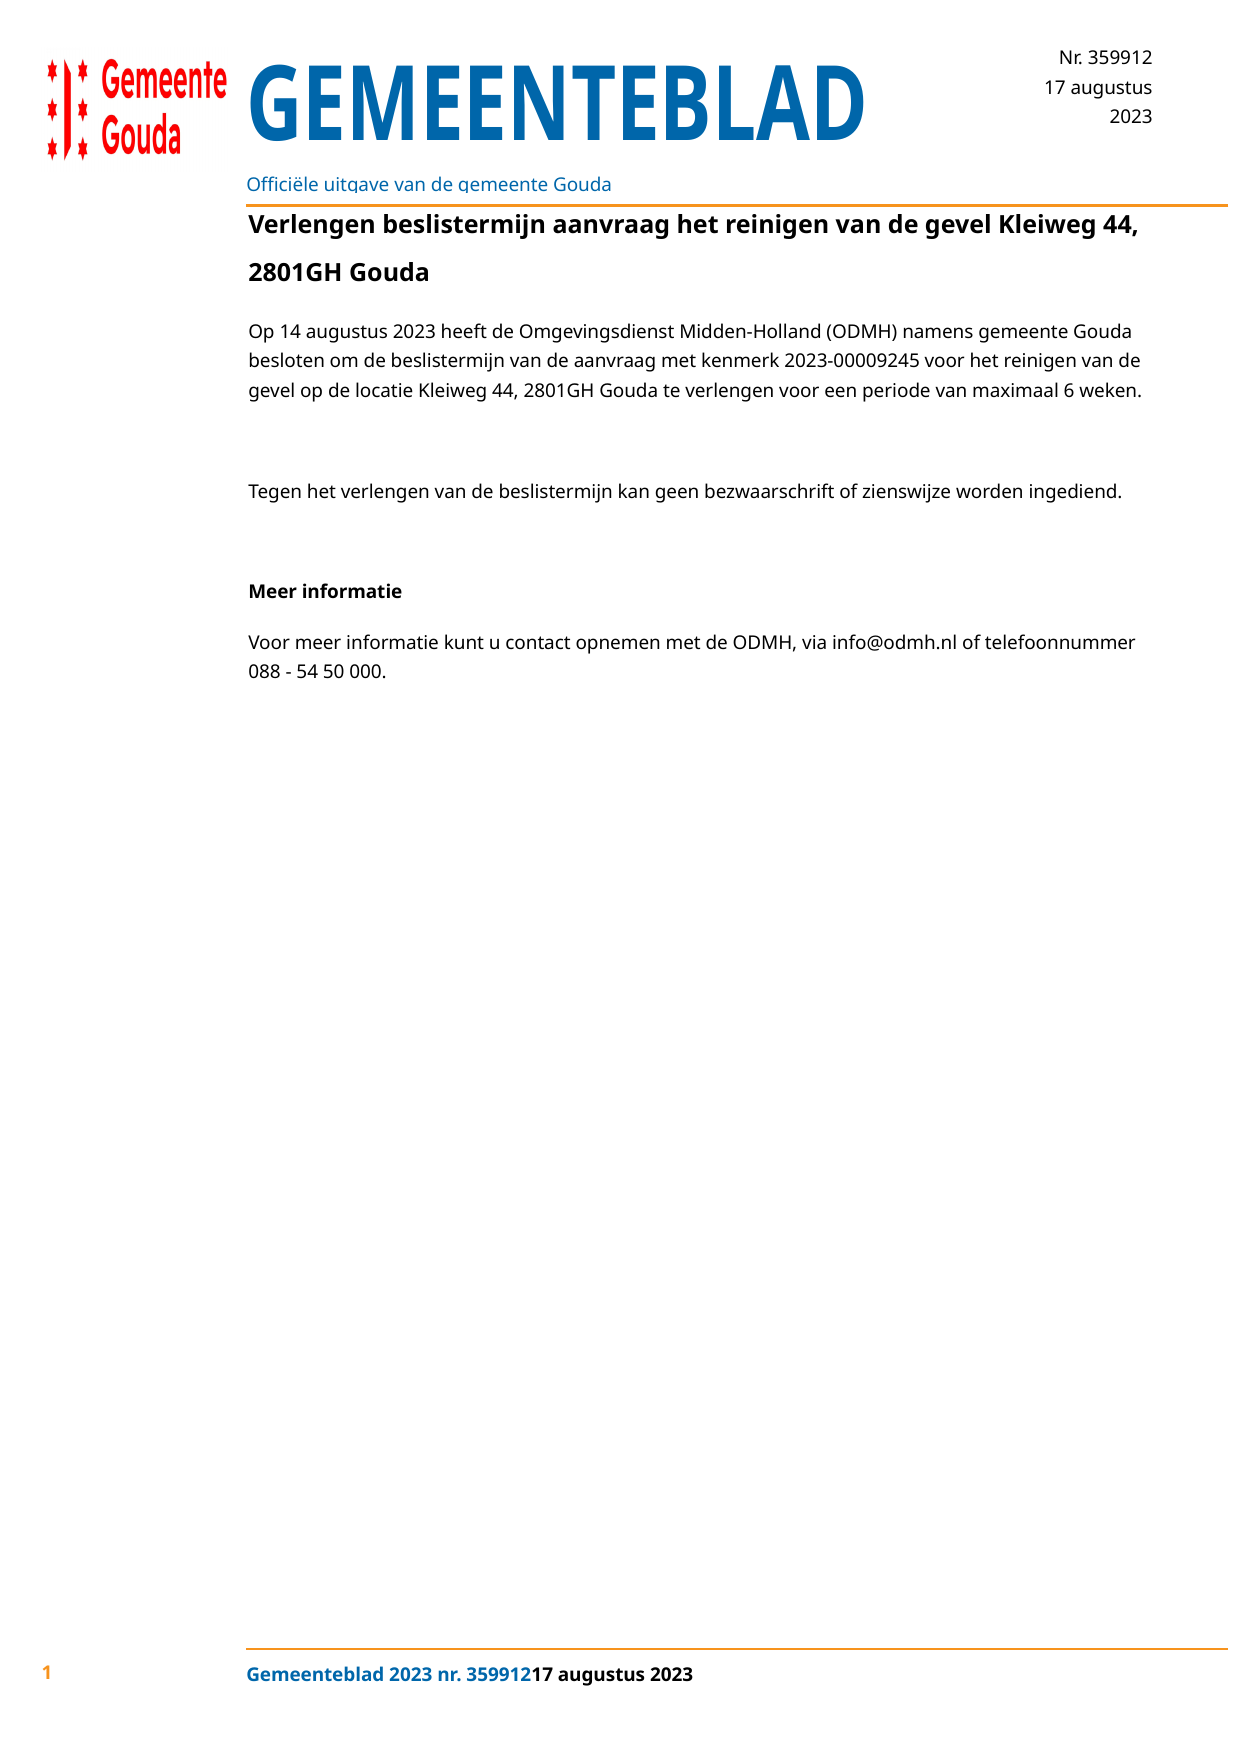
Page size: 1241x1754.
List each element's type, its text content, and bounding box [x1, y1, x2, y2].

text Meer informatie [248, 579, 1152, 604]
text Tegen het verlengen van de beslistermijn kan geen bezwaarschrift of zienswijze worden ingediend. [248, 478, 1152, 504]
picture [41, 47, 231, 172]
text Op 14 augustus 2023 heeft de Omgevingsdienst Midden-Holland (ODMH) namens gemeente Gouda besloten om de beslistermijn van de aanvraag met kenmerk 2023-00009245 voor het reinigen van de gevel op de locatie Kleiweg 44, 2801GH Gouda te verlengen voor een periode van maximaal 6 weken. [248, 318, 1152, 403]
text Verlengen beslistermijn aanvraag het reinigen van de gevel Kleiweg 44, 2801GH Gouda [248, 207, 1152, 288]
text Voor meer informatie kunt u contact opnemen met de ODMH, via info@odmh.nl of telefoonnummer 088 - 54 50 000. [248, 629, 1152, 684]
